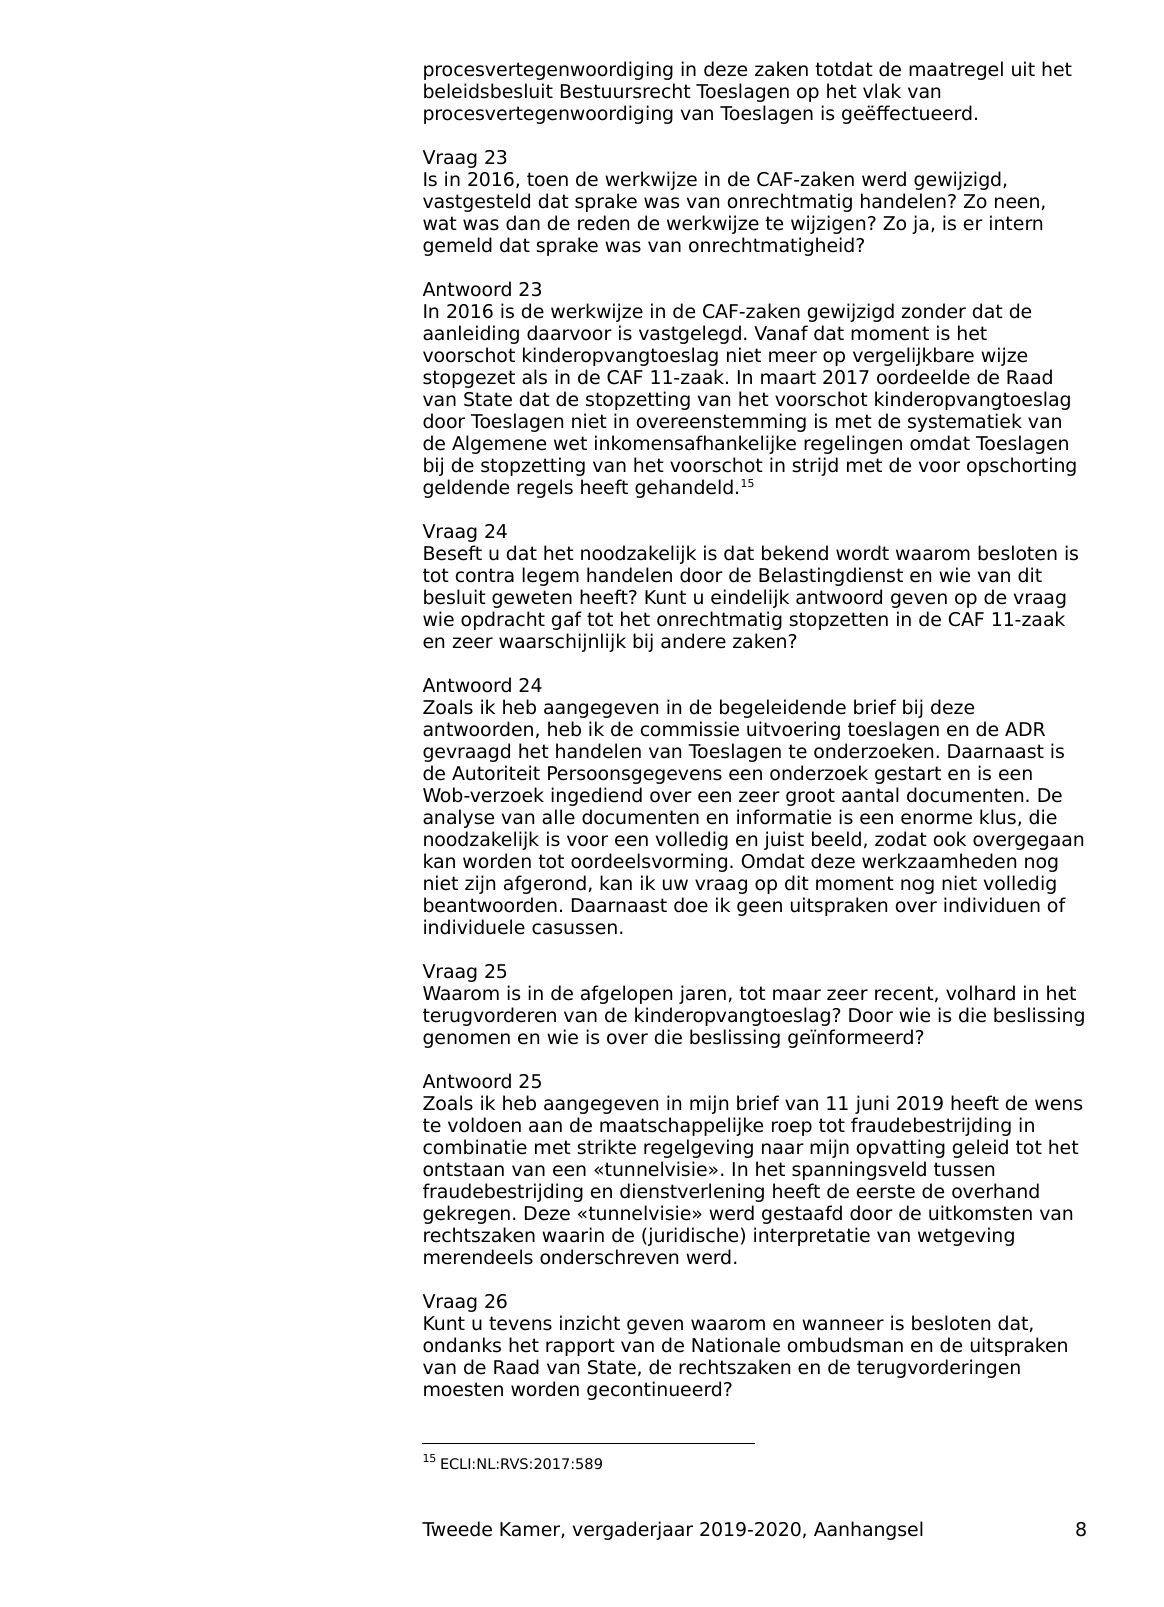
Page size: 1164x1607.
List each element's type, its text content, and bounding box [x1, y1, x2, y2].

text Is in 2016, toen de werkwijze in de CAF-zaken werd gewijzigd, vastgesteld dat sprake was van onrechtmatig handelen? Zo neen, wat was dan de reden de werkwijze te wijzigen? Zo ja, is er intern gemeld dat sprake was van onrechtmatigheid? [422, 169, 1087, 257]
text Antwoord 24 [422, 675, 1087, 697]
text Zoals ik heb aangegeven in mijn brief van 11 juni 2019 heeft de wens te voldoen aan de maatschappelijke roep tot fraudebestrijding in combinatie met strikte regelgeving naar mijn opvatting geleid tot het ontstaan van een «tunnelvisie». In het spanningsveld tussen fraudebestrijding en dienstverlening heeft de eerste de overhand gekregen. Deze «tunnelvisie» werd gestaafd door de uitkomsten van rechtszaken waarin de (juridische) interpretatie van wetgeving merendeels onderschreven werd. [422, 1093, 1087, 1269]
text Vraag 24 [422, 521, 1087, 543]
text procesvertegenwoordiging in deze zaken totdat de maatregel uit het beleidsbesluit Bestuursrecht Toeslagen op het vlak van procesvertegenwoordiging van Toeslagen is geëffectueerd. [422, 59, 1087, 125]
text Zoals ik heb aangegeven in de begeleidende brief bij deze antwoorden, heb ik de commissie uitvoering toeslagen en de ADR gevraagd het handelen van Toeslagen te onderzoeken. Daarnaast is de Autoriteit Persoonsgegevens een onderzoek gestart en is een Wob-verzoek ingediend over een zeer groot aantal documenten. De analyse van alle documenten en informatie is een enorme klus, die noodzakelijk is voor een volledig en juist beeld, zodat ook overgegaan kan worden tot oordeelsvorming. Omdat deze werkzaamheden nog niet zijn afgerond, kan ik uw vraag op dit moment nog niet volledig beantwoorden. Daarnaast doe ik geen uitspraken over individuen of individuele casussen. [422, 697, 1087, 939]
text Vraag 23 [422, 147, 1087, 169]
text ECLI:NL:RVS:2017:589 [422, 1452, 1087, 1474]
text Vraag 26 [422, 1291, 1087, 1313]
text Vraag 25 [422, 961, 1087, 983]
text Antwoord 23 [422, 279, 1087, 301]
text Antwoord 25 [422, 1071, 1087, 1093]
text Beseft u dat het noodzakelijk is dat bekend wordt waarom besloten is tot contra legem handelen door de Belastingdienst en wie van dit besluit geweten heeft? Kunt u eindelijk antwoord geven op de vraag wie opdracht gaf tot het onrechtmatig stopzetten in de CAF 11-zaak en zeer waarschijnlijk bij andere zaken? [422, 543, 1087, 653]
text Kunt u tevens inzicht geven waarom en wanneer is besloten dat, ondanks het rapport van de Nationale ombudsman en de uitspraken van de Raad van State, de rechtszaken en de terugvorderingen moesten worden gecontinueerd? [422, 1313, 1087, 1401]
text Waarom is in de afgelopen jaren, tot maar zeer recent, volhard in het terugvorderen van de kinderopvangtoeslag? Door wie is die beslissing genomen en wie is over die beslissing geïnformeerd? [422, 983, 1087, 1049]
text In 2016 is de werkwijze in de CAF-zaken gewijzigd zonder dat de aanleiding daarvoor is vastgelegd. Vanaf dat moment is het voorschot kinderopvangtoeslag niet meer op vergelijkbare wijze stopgezet als in de CAF 11-zaak. In maart 2017 oordeelde de Raad van State dat de stopzetting van het voorschot kinderopvangtoeslag door Toeslagen niet in overeenstemming is met de systematiek van de Algemene wet inkomensafhankelijke regelingen omdat Toeslagen bij de stopzetting van het voorschot in strijd met de voor opschorting geldende regels heeft gehandeld. [422, 301, 1087, 499]
